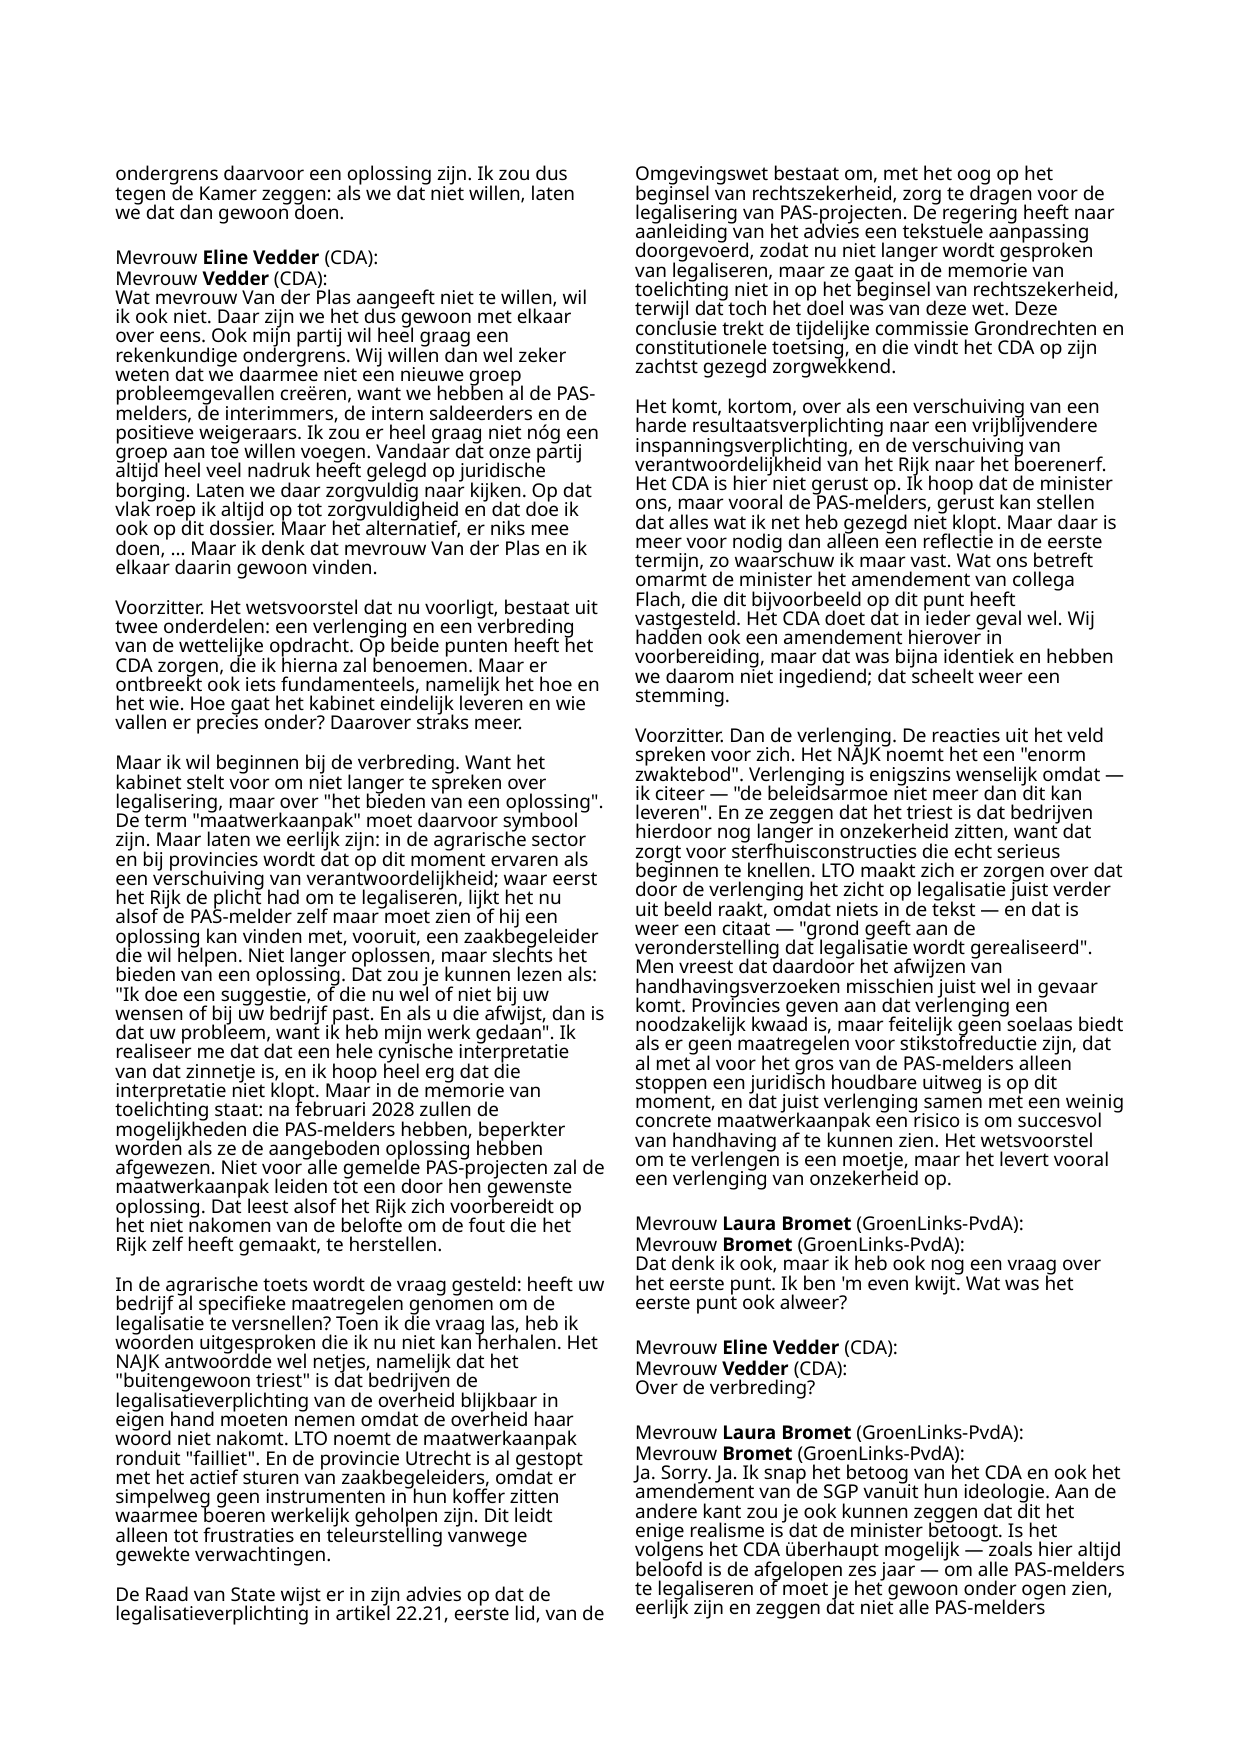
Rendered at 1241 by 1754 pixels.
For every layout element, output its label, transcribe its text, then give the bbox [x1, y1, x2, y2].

text Mevrouw Bromet (GroenLinks-PvdA): [635, 1445, 1125, 1464]
text In de agrarische toets wordt de vraag gesteld: heeft uw bedrijf al specifieke maatregelen genomen om de legalisatie te versnellen? Toen ik die vraag las, heb ik woorden uitgesproken die ik nu niet kan herhalen. Het NAJK antwoordde wel netjes, namelijk dat het "buitengewoon triest" is dat bedrijven de legalisatieverplichting van de overheid blijkbaar in eigen hand moeten nemen omdat de overheid haar woord niet nakomt. LTO noemt de maatwerkaanpak ronduit "failliet". En de provincie Utrecht is al gestopt met het actief sturen van zaakbegeleiders, omdat er simpelweg geen instrumenten in hun koffer zitten waarmee boeren werkelijk geholpen zijn. Dit leidt alleen tot frustraties en teleurstelling vanwege gewekte verwachtingen. [115, 1276, 605, 1565]
text Voorzitter. Het wetsvoorstel dat nu voorligt, bestaat uit twee onderdelen: een verlenging en een verbreding van de wettelijke opdracht. Op beide punten heeft het CDA zorgen, die ik hierna zal benoemen. Maar er ontbreekt ook iets fundamenteels, namelijk het hoe en het wie. Hoe gaat het kabinet eindelijk leveren en wie vallen er precies onder? Daarover straks meer. [115, 599, 605, 734]
text Mevrouw Vedder (CDA): [635, 1360, 1125, 1379]
text Het komt, kortom, over als een verschuiving van een harde resultaatsverplichting naar een vrijblijvendere inspanningsverplichting, en de verschuiving van verantwoordelijkheid van het Rijk naar het boerenerf. Het CDA is hier niet gerust op. Ik hoop dat de minister ons, maar vooral de PAS-melders, gerust kan stellen dat alles wat ik net heb gezegd niet klopt. Maar daar is meer voor nodig dan alleen een reflectie in de eerste termijn, zo waarschuw ik maar vast. Wat ons betreft omarmt de minister het amendement van collega Flach, die dit bijvoorbeeld op dit punt heeft vastgesteld. Het CDA doet dat in ieder geval wel. Wij hadden ook een amendement hierover in voorbereiding, maar dat was bijna identiek en hebben we daarom niet ingediend; dat scheelt weer een stemming. [635, 398, 1125, 706]
text Mevrouw Eline Vedder (CDA): [635, 1334, 1125, 1360]
text Over de verbreding? [635, 1379, 1125, 1398]
text Mevrouw Bromet (GroenLinks-PvdA): [635, 1236, 1125, 1255]
text Mevrouw Laura Bromet (GroenLinks-PvdA): [635, 1419, 1125, 1445]
text ondergrens daarvoor een oplossing zijn. Ik zou dus tegen de Kamer zeggen: als we dat niet willen, laten we dat dan gewoon doen. [115, 165, 605, 223]
text Maar ik wil beginnen bij de verbreding. Want het kabinet stelt voor om niet langer te spreken over legalisering, maar over "het bieden van een oplossing". De term "maatwerkaanpak" moet daarvoor symbool zijn. Maar laten we eerlijk zijn: in de agrarische sector en bij provincies wordt dat op dit moment ervaren als een verschuiving van verantwoordelijkheid; waar eerst het Rijk de plicht had om te legaliseren, lijkt het nu alsof de PAS-melder zelf maar moet zien of hij een oplossing kan vinden met, vooruit, een zaakbegeleider die wil helpen. Niet langer oplossen, maar slechts het bieden van een oplossing. Dat zou je kunnen lezen als: "Ik doe een suggestie, of die nu wel of niet bij uw wensen of bij uw bedrijf past. En als u die afwijst, dan is dat uw probleem, want ik heb mijn werk gedaan". Ik realiseer me dat dat een hele cynische interpretatie van dat zinnetje is, en ik hoop heel erg dat die interpretatie niet klopt. Maar in de memorie van toelichting staat: na februari 2028 zullen de mogelijkheden die PAS-melders hebben, beperkter worden als ze de aangeboden oplossing hebben afgewezen. Niet voor alle gemelde PAS-projecten zal de maatwerkaanpak leiden tot een door hen gewenste oplossing. Dat leest alsof het Rijk zich voorbereidt op het niet nakomen van de belofte om de fout die het Rijk zelf heeft gemaakt, te herstellen. [115, 754, 605, 1255]
text Mevrouw Vedder (CDA): [115, 270, 605, 289]
text Wat mevrouw Van der Plas aangeeft niet te willen, wil ik ook niet. Daar zijn we het dus gewoon met elkaar over eens. Ook mijn partij wil heel graag een rekenkundige ondergrens. Wij willen dan wel zeker weten dat we daarmee niet een nieuwe groep probleemgevallen creëren, want we hebben al de PAS-melders, de interimmers, de intern saldeerders en de positieve weigeraars. Ik zou er heel graag niet nóg een groep aan toe willen voegen. Vandaar dat onze partij altijd heel veel nadruk heeft gelegd op juridische borging. Laten we daar zorgvuldig naar kijken. Op dat vlak roep ik altijd op tot zorgvuldigheid en dat doe ik ook op dit dossier. Maar het alternatief, er niks mee doen, … Maar ik denk dat mevrouw Van der Plas en ik elkaar daarin gewoon vinden. [115, 289, 605, 578]
text Voorzitter. Dan de verlenging. De reacties uit het veld spreken voor zich. Het NAJK noemt het een "enorm zwaktebod". Verlenging is enigszins wenselijk omdat — ik citeer — "de beleidsarmoe niet meer dan dit kan leveren". En ze zeggen dat het triest is dat bedrijven hierdoor nog langer in onzekerheid zitten, want dat zorgt voor sterfhuisconstructies die echt serieus beginnen te knellen. LTO maakt zich er zorgen over dat door de verlenging het zicht op legalisatie juist verder uit beeld raakt, omdat niets in de tekst — en dat is weer een citaat — "grond geeft aan de veronderstelling dat legalisatie wordt gerealiseerd". Men vreest dat daardoor het afwijzen van handhavingsverzoeken misschien juist wel in gevaar komt. Provincies geven aan dat verlenging een noodzakelijk kwaad is, maar feitelijk geen soelaas biedt als er geen maatregelen voor stikstofreductie zijn, dat al met al voor het gros van de PAS-melders alleen stoppen een juridisch houdbare uitweg is op dit moment, en dat juist verlenging samen met een weinig concrete maatwerkaanpak een risico is om succesvol van handhaving af te kunnen zien. Het wetsvoorstel om te verlengen is een moetje, maar het levert vooral een verlenging van onzekerheid op. [635, 727, 1125, 1189]
text De Raad van State wijst er in zijn advies op dat de legalisatieverplichting in artikel 22.21, eerste lid, van de [115, 1586, 605, 1624]
text Dat denk ik ook, maar ik heb ook nog een vraag over het eerste punt. Ik ben 'm even kwijt. Wat was het eerste punt ook alweer? [635, 1255, 1125, 1313]
text Omgevingswet bestaat om, met het oog op het beginsel van rechtszekerheid, zorg te dragen voor de legalisering van PAS-projecten. De regering heeft naar aanleiding van het advies een tekstuele aanpassing doorgevoerd, zodat nu niet langer wordt gesproken van legaliseren, maar ze gaat in de memorie van toelichting niet in op het beginsel van rechtszekerheid, terwijl dat toch het doel was van deze wet. Deze conclusie trekt de tijdelijke commissie Grondrechten en constitutionele toetsing, en die vindt het CDA op zijn zachtst gezegd zorgwekkend. [635, 165, 1125, 377]
text Mevrouw Eline Vedder (CDA): [115, 244, 605, 270]
text Mevrouw Laura Bromet (GroenLinks-PvdA): [635, 1210, 1125, 1236]
text Ja. Sorry. Ja. Ik snap het betoog van het CDA en ook het amendement van de SGP vanuit hun ideologie. Aan de andere kant zou je ook kunnen zeggen dat dit het enige realisme is dat de minister betoogt. Is het volgens het CDA überhaupt mogelijk — zoals hier altijd beloofd is de afgelopen zes jaar — om alle PAS-melders te legaliseren of moet je het gewoon onder ogen zien, eerlijk zijn en zeggen dat niet alle PAS-melders [635, 1464, 1125, 1618]
